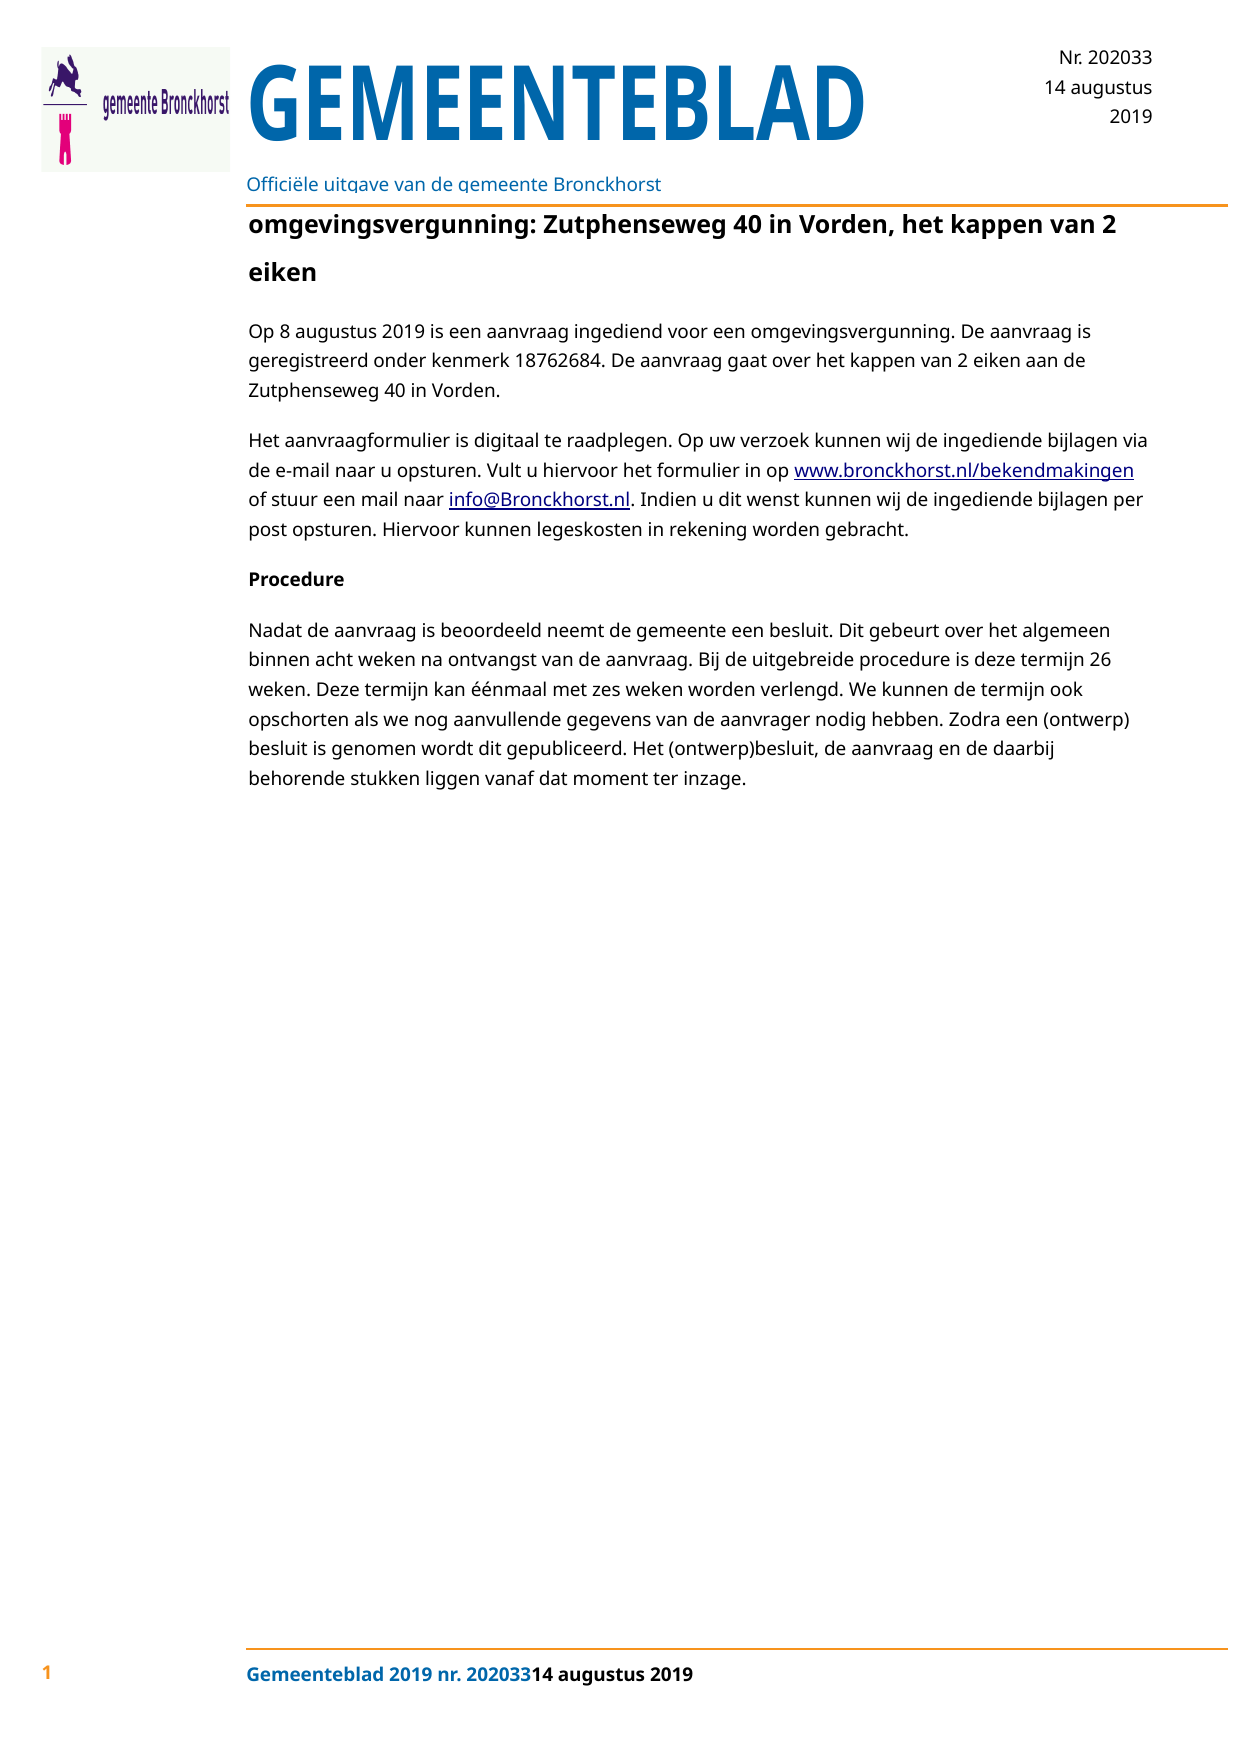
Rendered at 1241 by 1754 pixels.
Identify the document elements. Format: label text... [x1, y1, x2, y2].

text Nadat de aanvraag is beoordeeld neemt de gemeente een besluit. Dit gebeurt over het algemeen binnen acht weken na ontvangst van de aanvraag. Bij de uitgebreide procedure is deze termijn 26 weken. Deze termijn kan éénmaal met zes weken worden verlengd. We kunnen de termijn ook opschorten als we nog aanvullende gegevens van de aanvrager nodig hebben. Zodra een (ontwerp) besluit is genomen wordt dit gepubliceerd. Het (ontwerp)besluit, de aanvraag en de daarbij behorende stukken liggen vanaf dat moment ter inzage. [248, 617, 1152, 791]
text Procedure [248, 567, 1152, 592]
picture [41, 47, 231, 172]
text Het aanvraagformulier is digitaal te raadplegen. Op uw verzoek kunnen wij de ingediende bijlagen via de e-mail naar u opsturen. Vult u hiervoor het formulier in op www.bronckhorst.nl/bekendmakingen of stuur een mail naar info@Bronckhorst.nl. Indien u dit wenst kunnen wij de ingediende bijlagen per post opsturen. Hiervoor kunnen legeskosten in rekening worden gebracht. [248, 427, 1152, 542]
text Op 8 augustus 2019 is een aanvraag ingediend voor een omgevingsvergunning. De aanvraag is geregistreerd onder kenmerk 18762684. De aanvraag gaat over het kappen van 2 eiken aan de Zutphenseweg 40 in Vorden. [248, 318, 1152, 403]
text omgevingsvergunning: Zutphenseweg 40 in Vorden, het kappen van 2 eiken [248, 207, 1152, 288]
